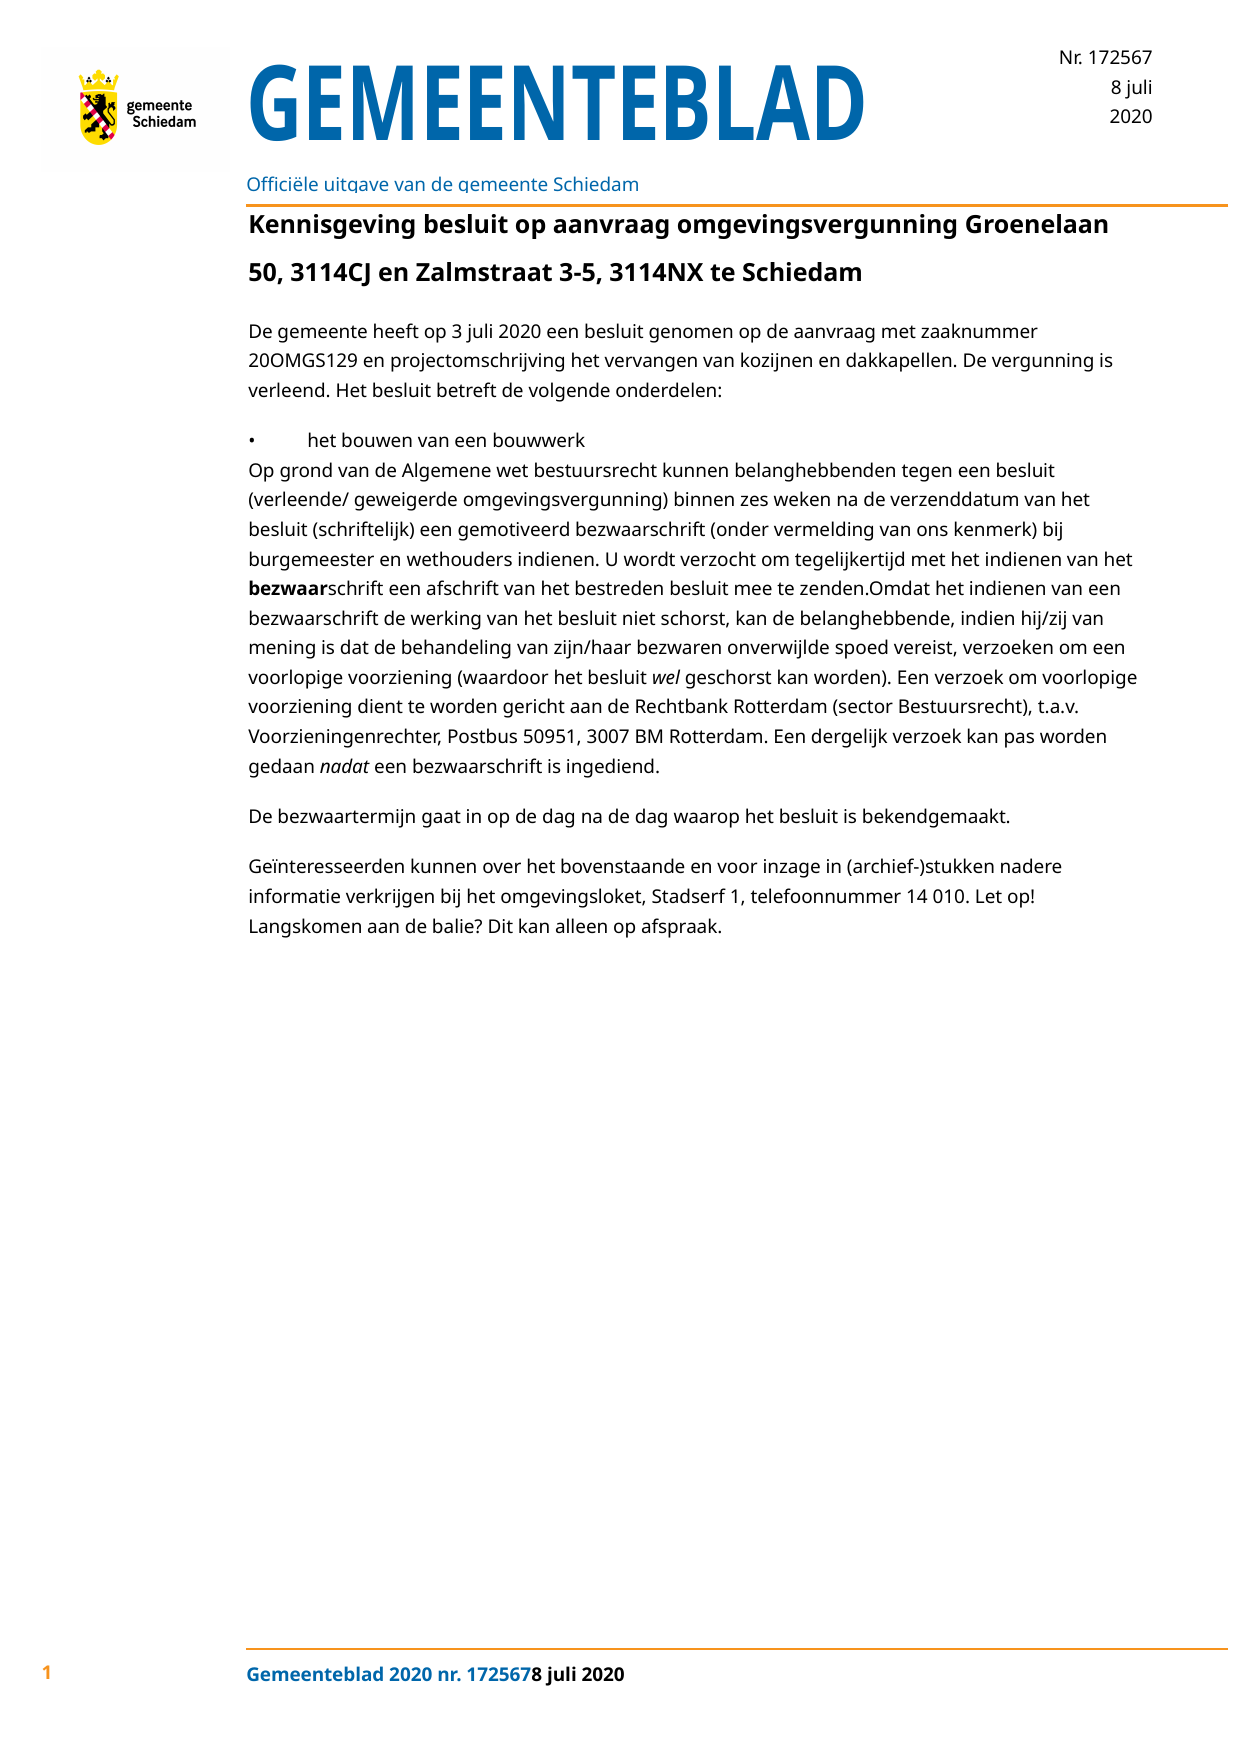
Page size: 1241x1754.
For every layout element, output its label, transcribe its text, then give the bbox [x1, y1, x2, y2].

list het bouwen van een bouwwerk [248, 427, 1152, 453]
text Op grond van de Algemene wet bestuursrecht kunnen belanghebbenden tegen een besluit (verleende/ geweigerde omgevingsvergunning) binnen zes weken na de verzenddatum van het besluit (schriftelijk) een gemotiveerd bezwaarschrift (onder vermelding van ons kenmerk) bij burgemeester en wethouders indienen. U wordt verzocht om tegelijkertijd met het indienen van het bezwaarschrift een afschrift van het bestreden besluit mee te zenden.Omdat het indienen van een bezwaarschrift de werking van het besluit niet schorst, kan de belanghebbende, indien hij/zij van mening is dat de behandeling van zijn/haar bezwaren onverwijlde spoed vereist, verzoeken om een voorlopige voorziening (waardoor het besluit wel geschorst kan worden). Een verzoek om voorlopige voorziening dient te worden gericht aan de Rechtbank Rotterdam (sector Bestuursrecht), t.a.v. Voorzieningenrechter, Postbus 50951, 3007 BM Rotterdam. Een dergelijk verzoek kan pas worden gedaan nadat een bezwaarschrift is ingediend. [248, 457, 1152, 779]
text Kennisgeving besluit op aanvraag omgevingsvergunning Groenelaan 50, 3114CJ en Zalmstraat 3-5, 3114NX te Schiedam [248, 207, 1152, 288]
text De bezwaartermijn gaat in op de dag na de dag waarop het besluit is bekendgemaakt. [248, 803, 1152, 829]
text Geïnteresseerden kunnen over het bovenstaande en voor inzage in (archief-)stukken nadere informatie verkrijgen bij het omgevingsloket, Stadserf 1, telefoonnummer 14 010. Let op! Langskomen aan de balie? Dit kan alleen op afspraak. [248, 854, 1152, 939]
text De gemeente heeft op 3 juli 2020 een besluit genomen op de aanvraag met zaaknummer 20OMGS129 en projectomschrijving het vervangen van kozijnen en dakkapellen. De vergunning is verleend. Het besluit betreft de volgende onderdelen: [248, 318, 1152, 403]
picture [41, 47, 231, 172]
